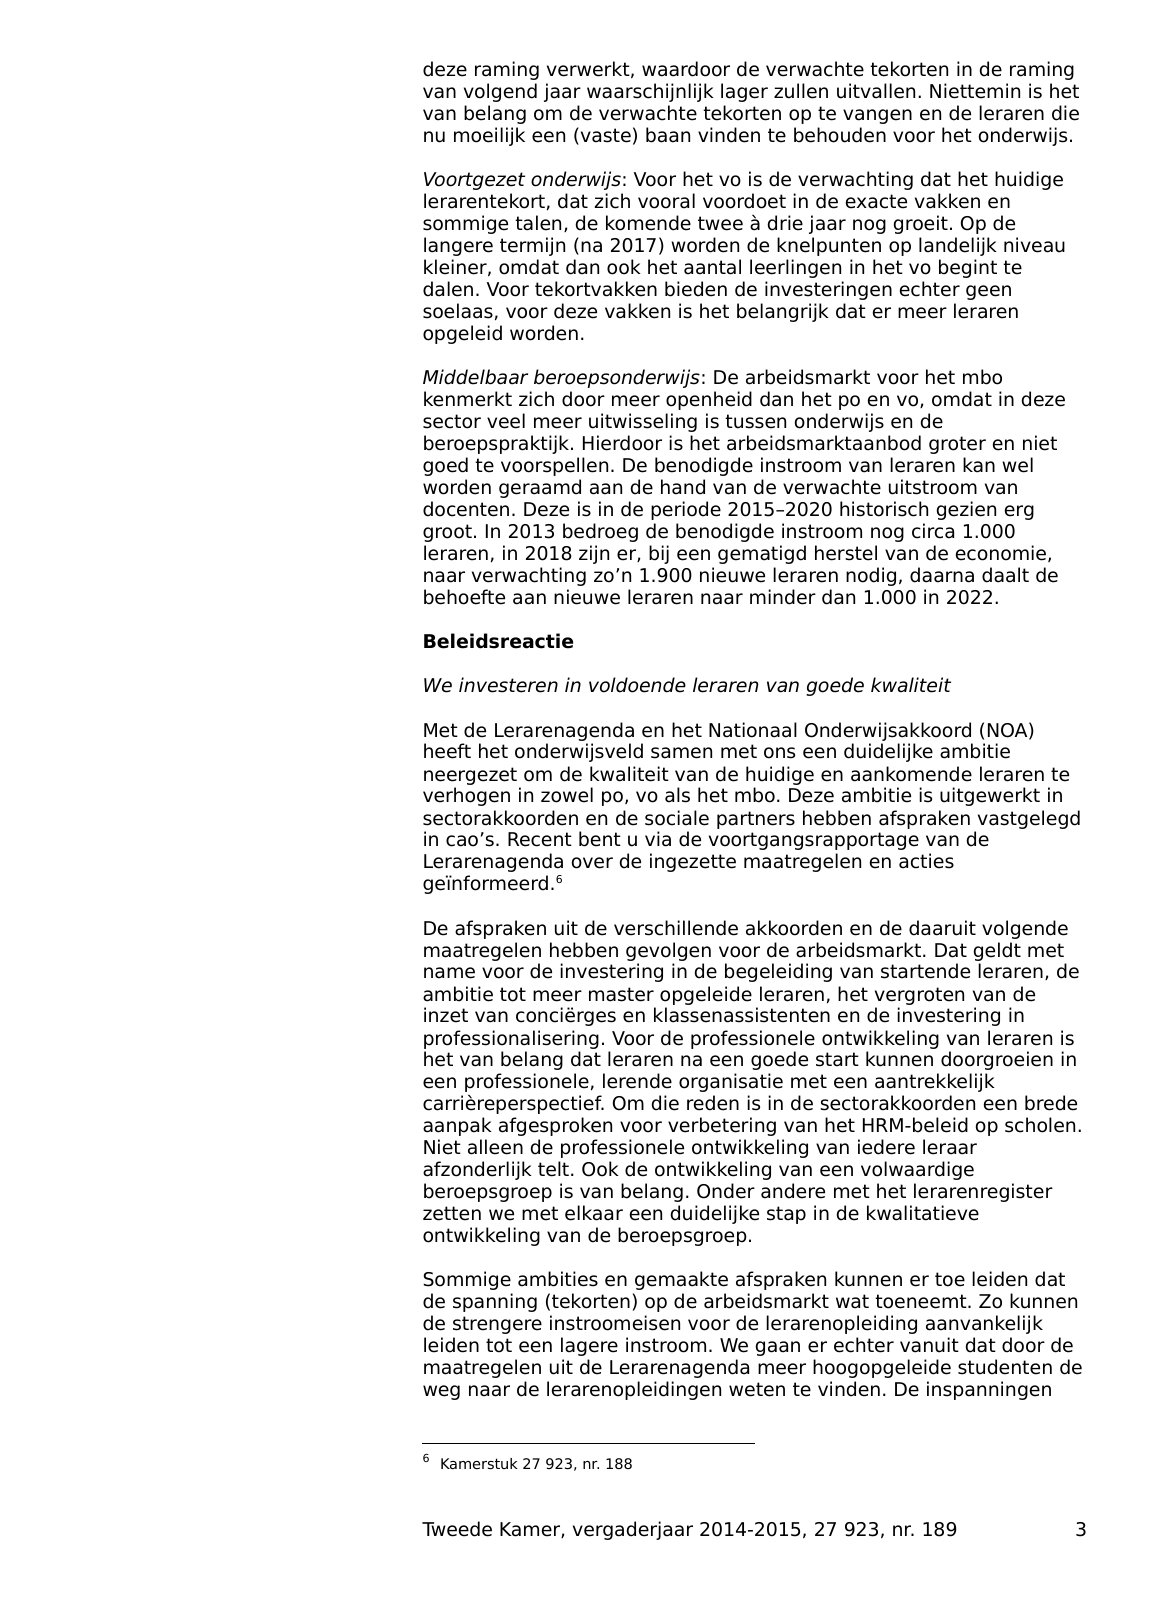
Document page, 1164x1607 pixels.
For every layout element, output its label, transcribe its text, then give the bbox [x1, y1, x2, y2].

subtitle Beleidsreactie [422, 631, 1087, 653]
text Sommige ambities en gemaakte afspraken kunnen er toe leiden dat de spanning (tekorten) op de arbeidsmarkt wat toeneemt. Zo kunnen de strengere instroomeisen voor de lerarenopleiding aanvankelijk leiden tot een lagere instroom. We gaan er echter vanuit dat door de maatregelen uit de Lerarenagenda meer hoogopgeleide studenten de weg naar de lerarenopleidingen weten te vinden. De inspanningen [422, 1269, 1087, 1401]
text Kamerstuk 27 923, nr. 188 [422, 1452, 1087, 1474]
text Met de Lerarenagenda en het Nationaal Onderwijsakkoord (NOA) heeft het onderwijsveld samen met ons een duidelijke ambitie neergezet om de kwaliteit van de huidige en aankomende leraren te verhogen in zowel po, vo als het mbo. Deze ambitie is uitgewerkt in sectorakkoorden en de sociale partners hebben afspraken vastgelegd in cao’s. Recent bent u via de voortgangsrapportage van de Lerarenagenda over de ingezette maatregelen en acties geïnformeerd. [422, 719, 1087, 895]
text Middelbaar beroepsonderwijs: De arbeidsmarkt voor het mbo kenmerkt zich door meer openheid dan het po en vo, omdat in deze sector veel meer uitwisseling is tussen onderwijs en de beroepspraktijk. Hierdoor is het arbeidsmarktaanbod groter en niet goed te voorspellen. De benodigde instroom van leraren kan wel worden geraamd aan de hand van de verwachte uitstroom van docenten. Deze is in de periode 2015–2020 historisch gezien erg groot. In 2013 bedroeg de benodigde instroom nog circa 1.000 leraren, in 2018 zijn er, bij een gematigd herstel van de economie, naar verwachting zo’n 1.900 nieuwe leraren nodig, daarna daalt de behoefte aan nieuwe leraren naar minder dan 1.000 in 2022. [422, 367, 1087, 609]
subtitle We investeren in voldoende leraren van goede kwaliteit [422, 675, 1087, 697]
text De afspraken uit de verschillende akkoorden en de daaruit volgende maatregelen hebben gevolgen voor de arbeidsmarkt. Dat geldt met name voor de investering in de begeleiding van startende leraren, de ambitie tot meer master opgeleide leraren, het vergroten van de inzet van conciërges en klassenassistenten en de investering in professionalisering. Voor de professionele ontwikkeling van leraren is het van belang dat leraren na een goede start kunnen doorgroeien in een professionele, lerende organisatie met een aantrekkelijk carrièreperspectief. Om die reden is in de sectorakkoorden een brede aanpak afgesproken voor verbetering van het HRM-beleid op scholen. Niet alleen de professionele ontwikkeling van iedere leraar afzonderlijk telt. Ook de ontwikkeling van een volwaardige beroepsgroep is van belang. Onder andere met het lerarenregister zetten we met elkaar een duidelijke stap in de kwalitatieve ontwikkeling van de beroepsgroep. [422, 917, 1087, 1247]
text Voortgezet onderwijs: Voor het vo is de verwachting dat het huidige lerarentekort, dat zich vooral voordoet in de exacte vakken en sommige talen, de komende twee à drie jaar nog groeit. Op de langere termijn (na 2017) worden de knelpunten op landelijk niveau kleiner, omdat dan ook het aantal leerlingen in het vo begint te dalen. Voor tekortvakken bieden de investeringen echter geen soelaas, voor deze vakken is het belangrijk dat er meer leraren opgeleid worden. [422, 169, 1087, 345]
text deze raming verwerkt, waardoor de verwachte tekorten in de raming van volgend jaar waarschijnlijk lager zullen uitvallen. Niettemin is het van belang om de verwachte tekorten op te vangen en de leraren die nu moeilijk een (vaste) baan vinden te behouden voor het onderwijs. [422, 59, 1087, 147]
